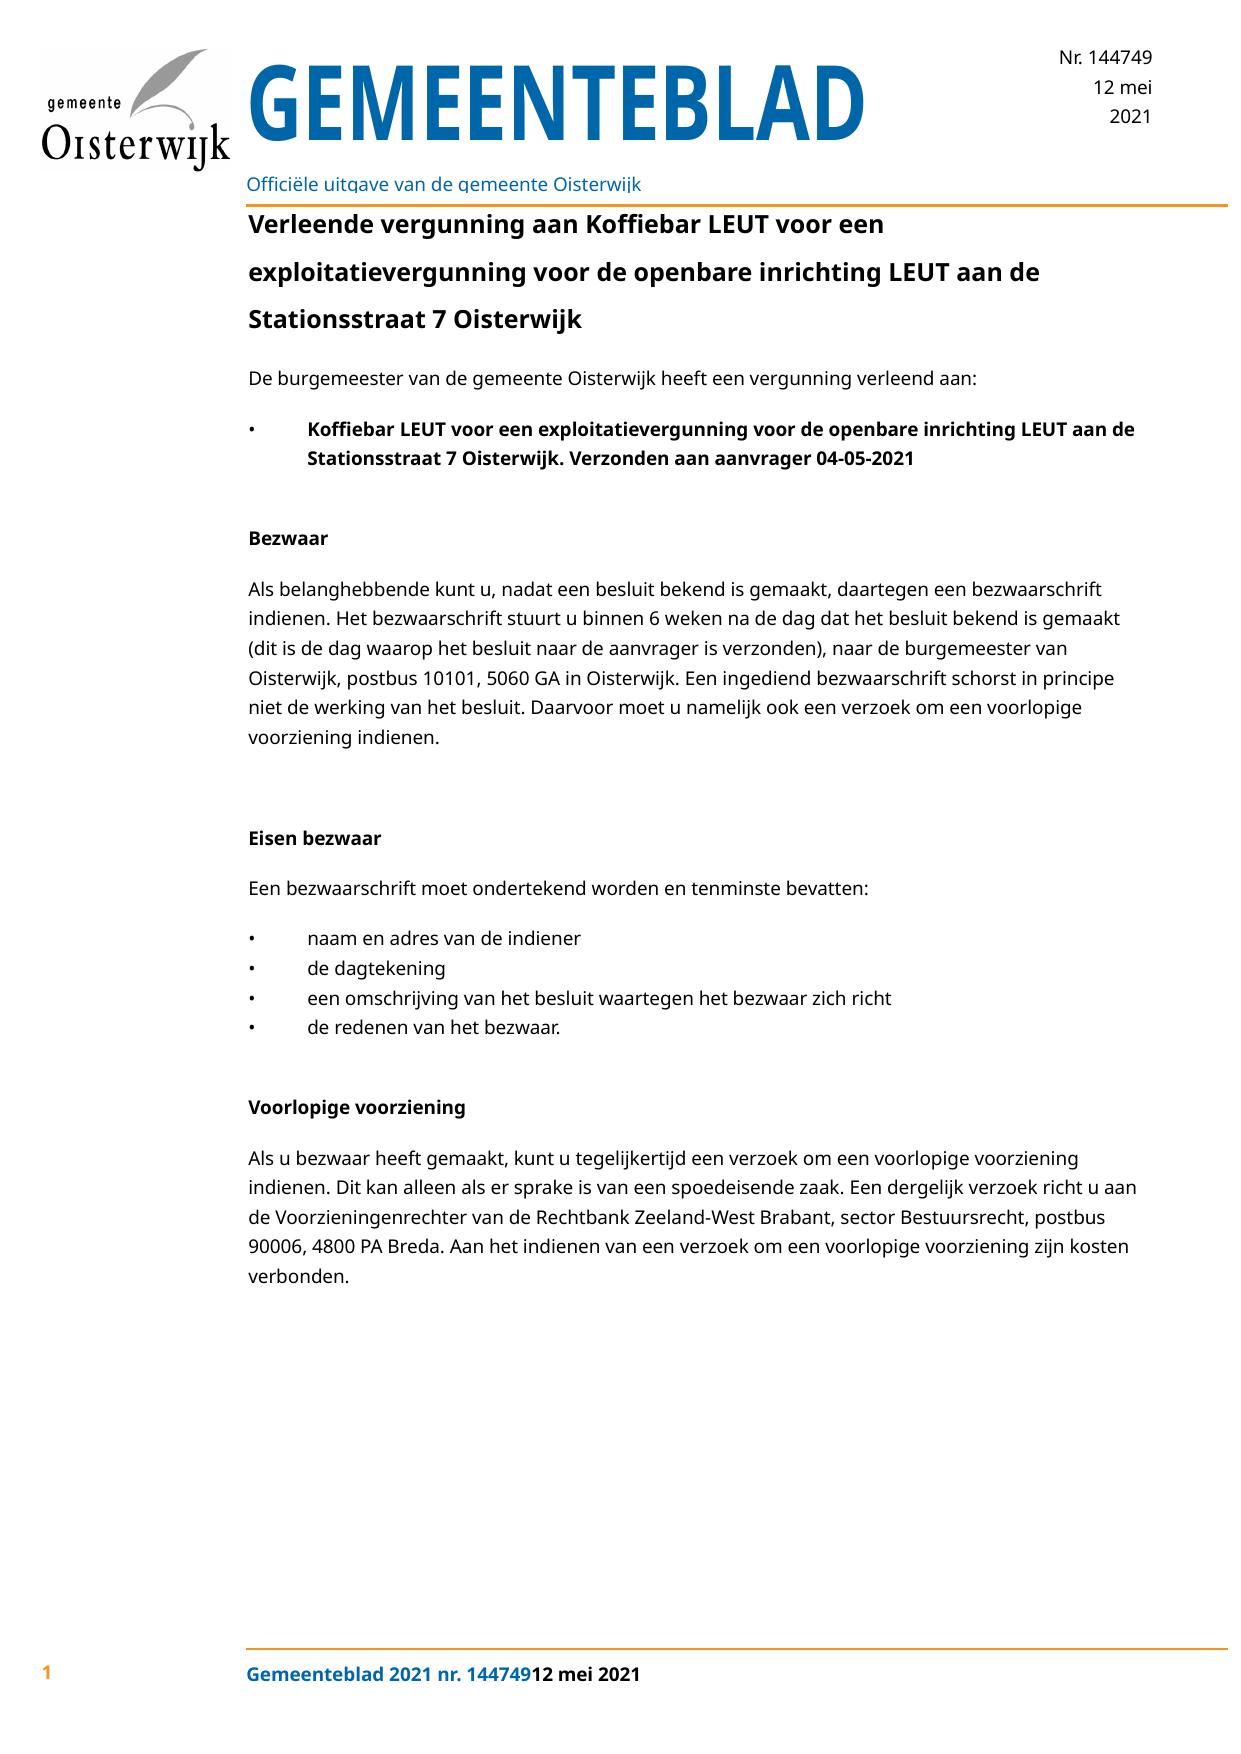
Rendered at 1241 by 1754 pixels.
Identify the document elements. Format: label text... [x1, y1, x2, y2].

picture [41, 47, 231, 172]
list een omschrijving van het besluit waartegen het bezwaar zich richt [248, 985, 1152, 1010]
list de redenen van het bezwaar. [248, 1014, 1152, 1040]
text Verleende vergunning aan Koffiebar LEUT voor een exploitatievergunning voor de openbare inrichting LEUT aan de Stationsstraat 7 Oisterwijk [248, 207, 1152, 336]
text Voorlopige voorziening [248, 1094, 1152, 1120]
text Als belanghebbende kunt u, nadat een besluit bekend is gemaakt, daartegen een bezwaarschrift indienen. Het bezwaarschrift stuurt u binnen 6 weken na de dag dat het besluit bekend is gemaakt (dit is de dag waarop het besluit naar de aanvrager is verzonden), naar de burgemeester van Oisterwijk, postbus 10101, 5060 GA in Oisterwijk. Een ingediend bezwaarschrift schorst in principe niet de werking van het besluit. Daarvoor moet u namelijk ook een verzoek om een voorlopige voorziening indienen. [248, 576, 1152, 749]
text Als u bezwaar heeft gemaakt, kunt u tegelijkertijd een verzoek om een voorlopige voorziening indienen. Dit kan alleen als er sprake is van een spoedeisende zaak. Een dergelijk verzoek richt u aan de Voorzieningenrechter van de Rechtbank Zeeland-West Brabant, sector Bestuursrecht, postbus 90006, 4800 PA Breda. Aan het indienen van een verzoek om een voorlopige voorziening zijn kosten verbonden. [248, 1145, 1152, 1289]
list naam en adres van de indiener [248, 926, 1152, 951]
text Eisen bezwaar [248, 825, 1152, 850]
list Koffiebar LEUT voor een exploitatievergunning voor de openbare inrichting LEUT aan de Stationsstraat 7 Oisterwijk. Verzonden aan aanvrager 04-05-2021 [248, 416, 1152, 471]
text De burgemeester van de gemeente Oisterwijk heeft een vergunning verleend aan: [248, 366, 1152, 391]
text Bezwaar [248, 526, 1152, 551]
list de dagtekening [248, 955, 1152, 981]
text Een bezwaarschrift moet ondertekend worden en tenminste bevatten: [248, 875, 1152, 901]
